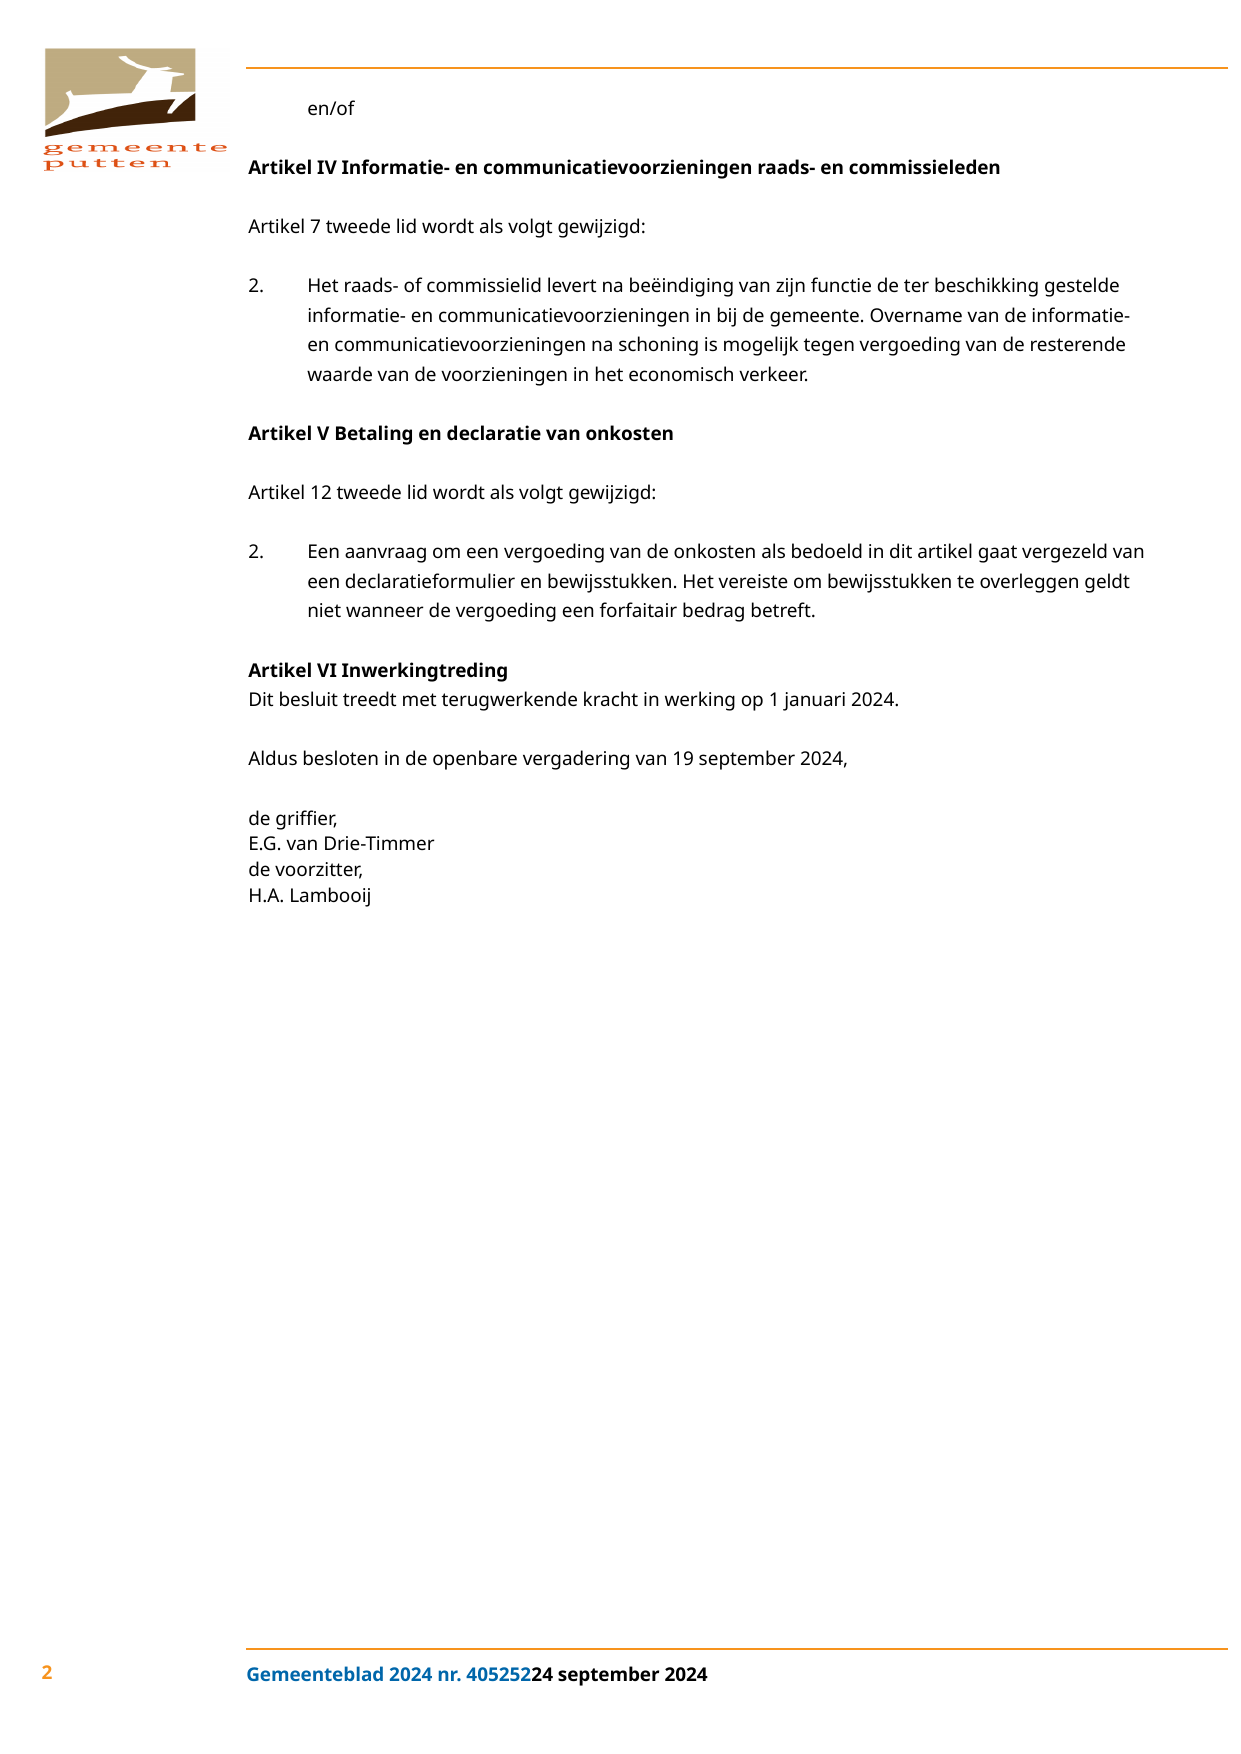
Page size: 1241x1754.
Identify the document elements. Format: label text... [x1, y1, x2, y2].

list en/of [248, 95, 1152, 121]
list Het raads- of commissielid levert na beëindiging van zijn functie de ter beschikking gestelde informatie- en communicatievoorzieningen in bij de gemeente. Overname van de informatie- en communicatievoorzieningen na schoning is mogelijk tegen vergoeding van de resterende waarde van de voorzieningen in het economisch verkeer. [248, 272, 1152, 387]
text Artikel 12 tweede lid wordt als volgt gewijzigd: [248, 479, 1152, 505]
text de voorzitter, [248, 856, 1152, 882]
text H.A. Lambooij [248, 882, 1152, 908]
text Aldus besloten in de openbare vergadering van 19 september 2024, [248, 746, 1152, 771]
picture [41, 47, 231, 172]
text Dit besluit treedt met terugwerkende kracht in werking op 1 januari 2024. [248, 686, 1152, 712]
text Artikel VI Inwerkingtreding [248, 657, 1152, 683]
text Artikel 7 tweede lid wordt als volgt gewijzigd: [248, 213, 1152, 239]
text E.G. van Drie-Timmer [248, 831, 1152, 856]
text de griffier, [248, 805, 1152, 831]
list Een aanvraag om een vergoeding van de onkosten als bedoeld in dit artikel gaat vergezeld van een declaratieformulier en bewijsstukken. Het vereiste om bewijsstukken te overleggen geldt niet wanneer de vergoeding een forfaitair bedrag betreft. [248, 538, 1152, 623]
text Artikel IV Informatie- en communicatievoorzieningen raads- en commissieleden [248, 154, 1152, 180]
text Artikel V Betaling en declaratie van onkosten [248, 420, 1152, 446]
